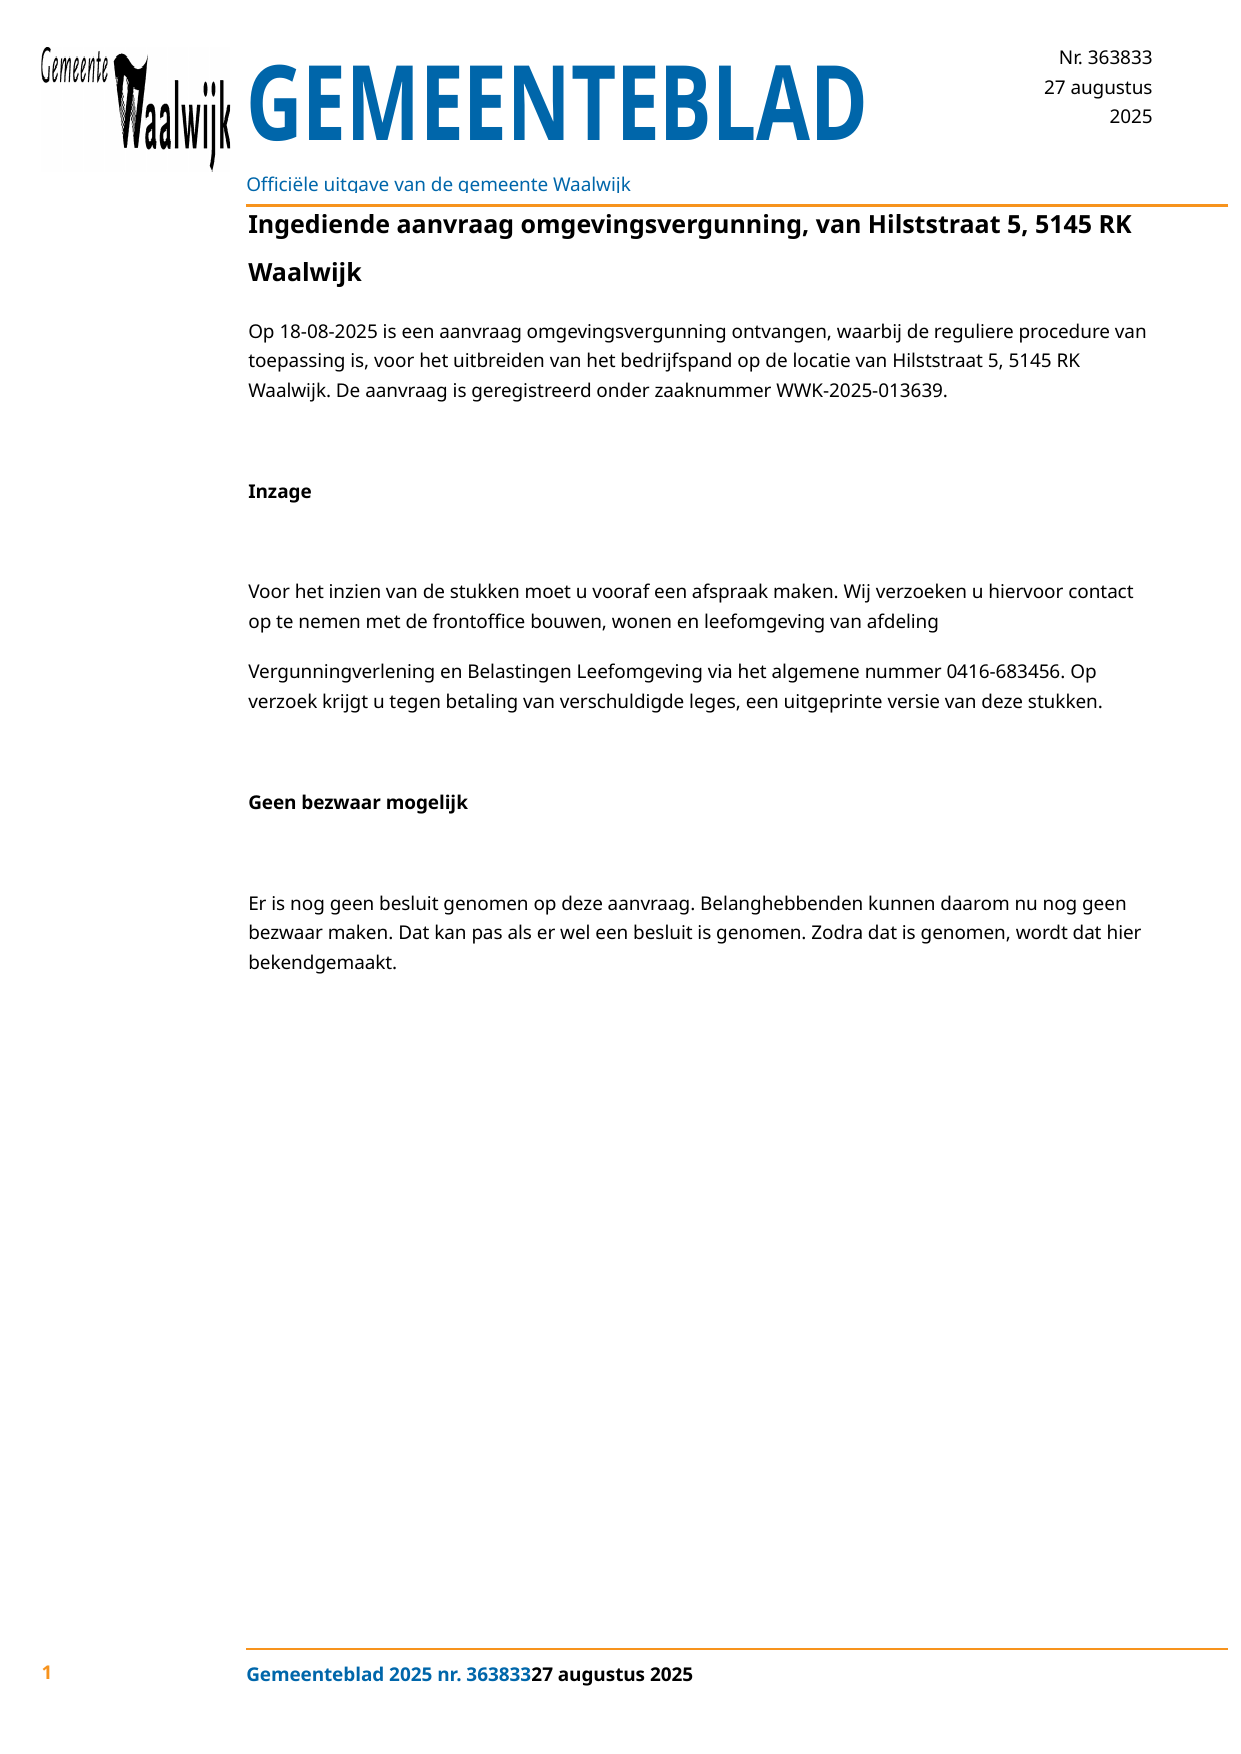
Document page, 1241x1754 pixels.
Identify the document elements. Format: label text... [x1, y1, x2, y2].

text Inzage [248, 478, 1152, 504]
text Op 18-08-2025 is een aanvraag omgevingsvergunning ontvangen, waarbij de reguliere procedure van toepassing is, voor het uitbreiden van het bedrijfspand op de locatie van Hilststraat 5, 5145 RK Waalwijk. De aanvraag is geregistreerd onder zaaknummer WWK-2025-013639. [248, 318, 1152, 403]
picture [41, 47, 231, 172]
text Voor het inzien van de stukken moet u vooraf een afspraak maken. Wij verzoeken u hiervoor contact op te nemen met de frontoffice bouwen, wonen en leefomgeving van afdeling [248, 579, 1152, 634]
text Geen bezwaar mogelijk [248, 789, 1152, 815]
text Ingediende aanvraag omgevingsvergunning, van Hilststraat 5, 5145 RK Waalwijk [248, 207, 1152, 288]
text Er is nog geen besluit genomen op deze aanvraag. Belanghebbenden kunnen daarom nu nog geen bezwaar maken. Dat kan pas als er wel een besluit is genomen. Zodra dat is genomen, wordt dat hier bekendgemaakt. [248, 890, 1152, 975]
text Vergunningverlening en Belastingen Leefomgeving via het algemene nummer 0416-683456. Op verzoek krijgt u tegen betaling van verschuldigde leges, een uitgeprinte versie van deze stukken. [248, 659, 1152, 714]
